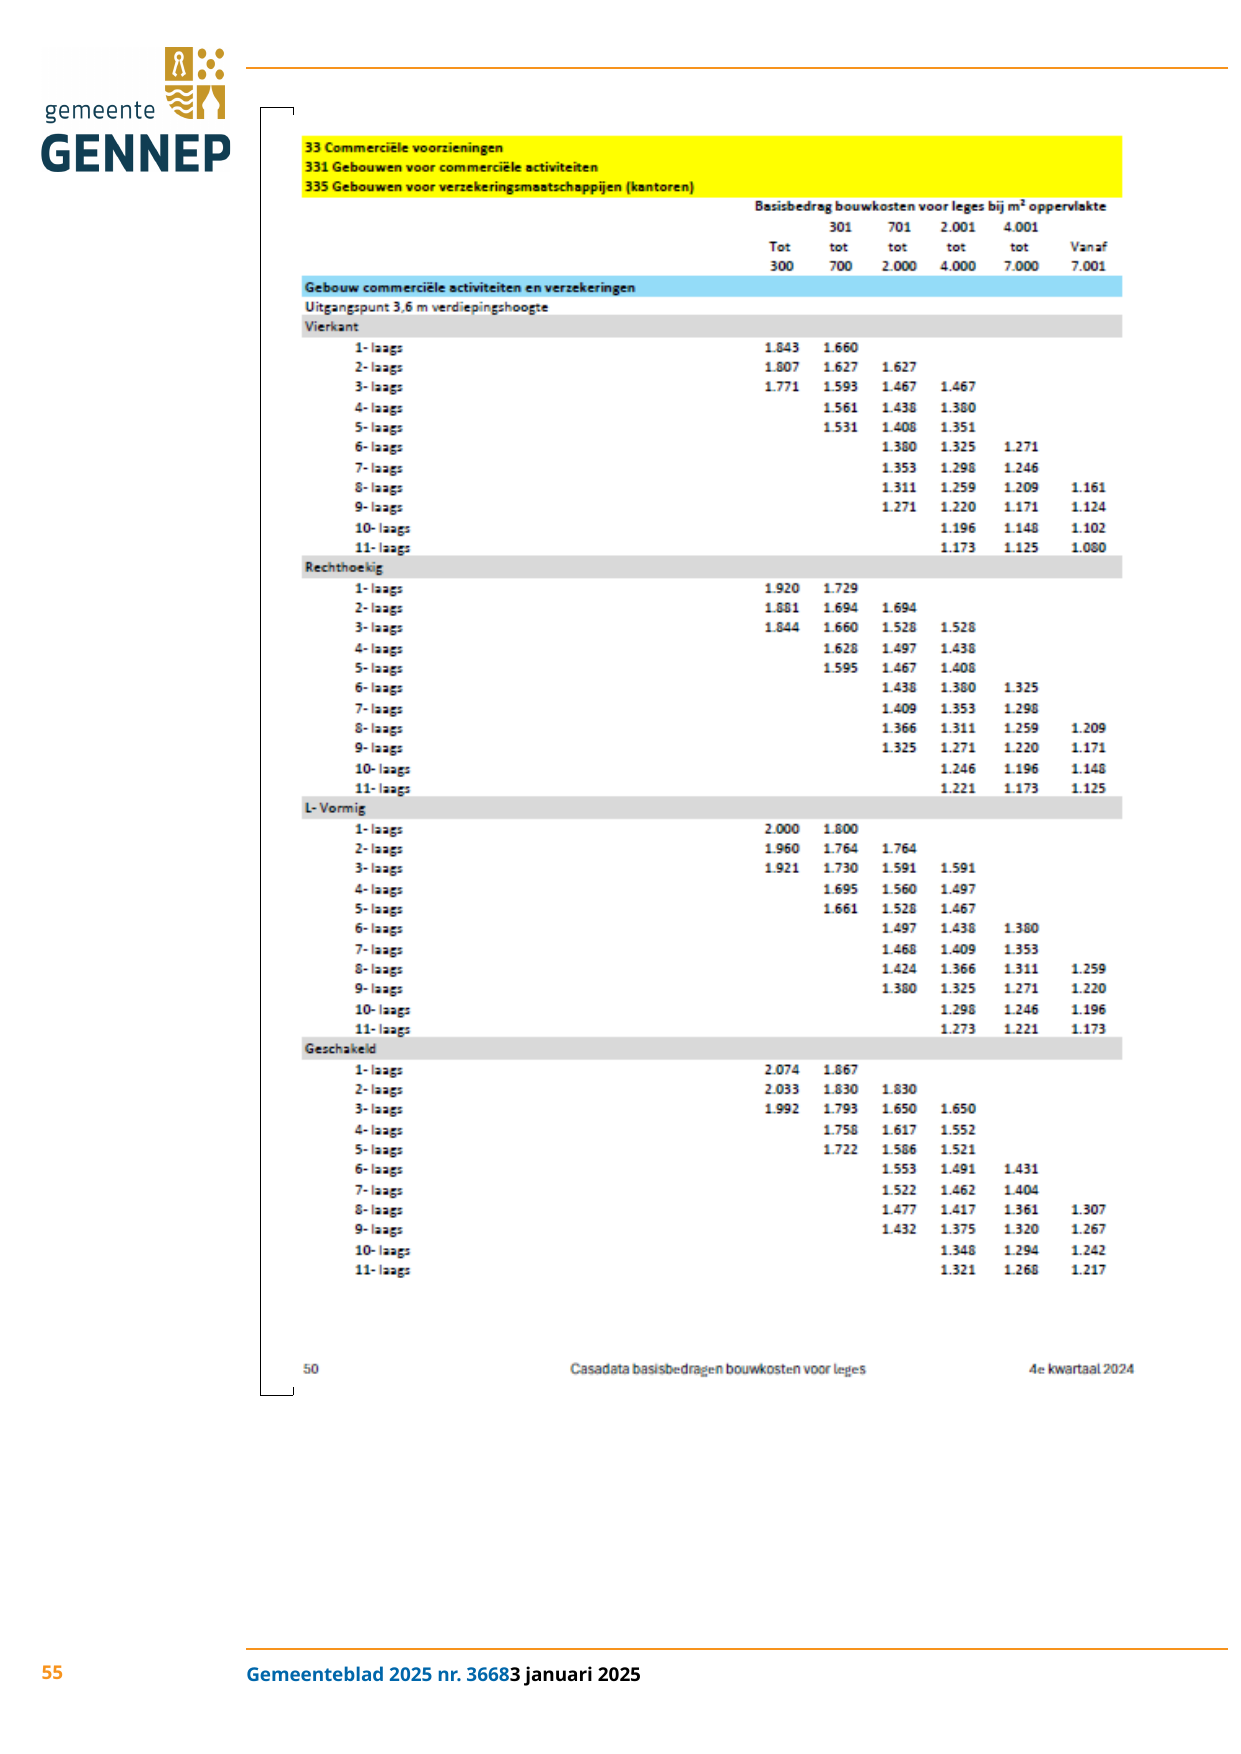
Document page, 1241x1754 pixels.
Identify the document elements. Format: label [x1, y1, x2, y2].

picture [41, 47, 231, 172]
picture [268, 115, 1173, 1387]
